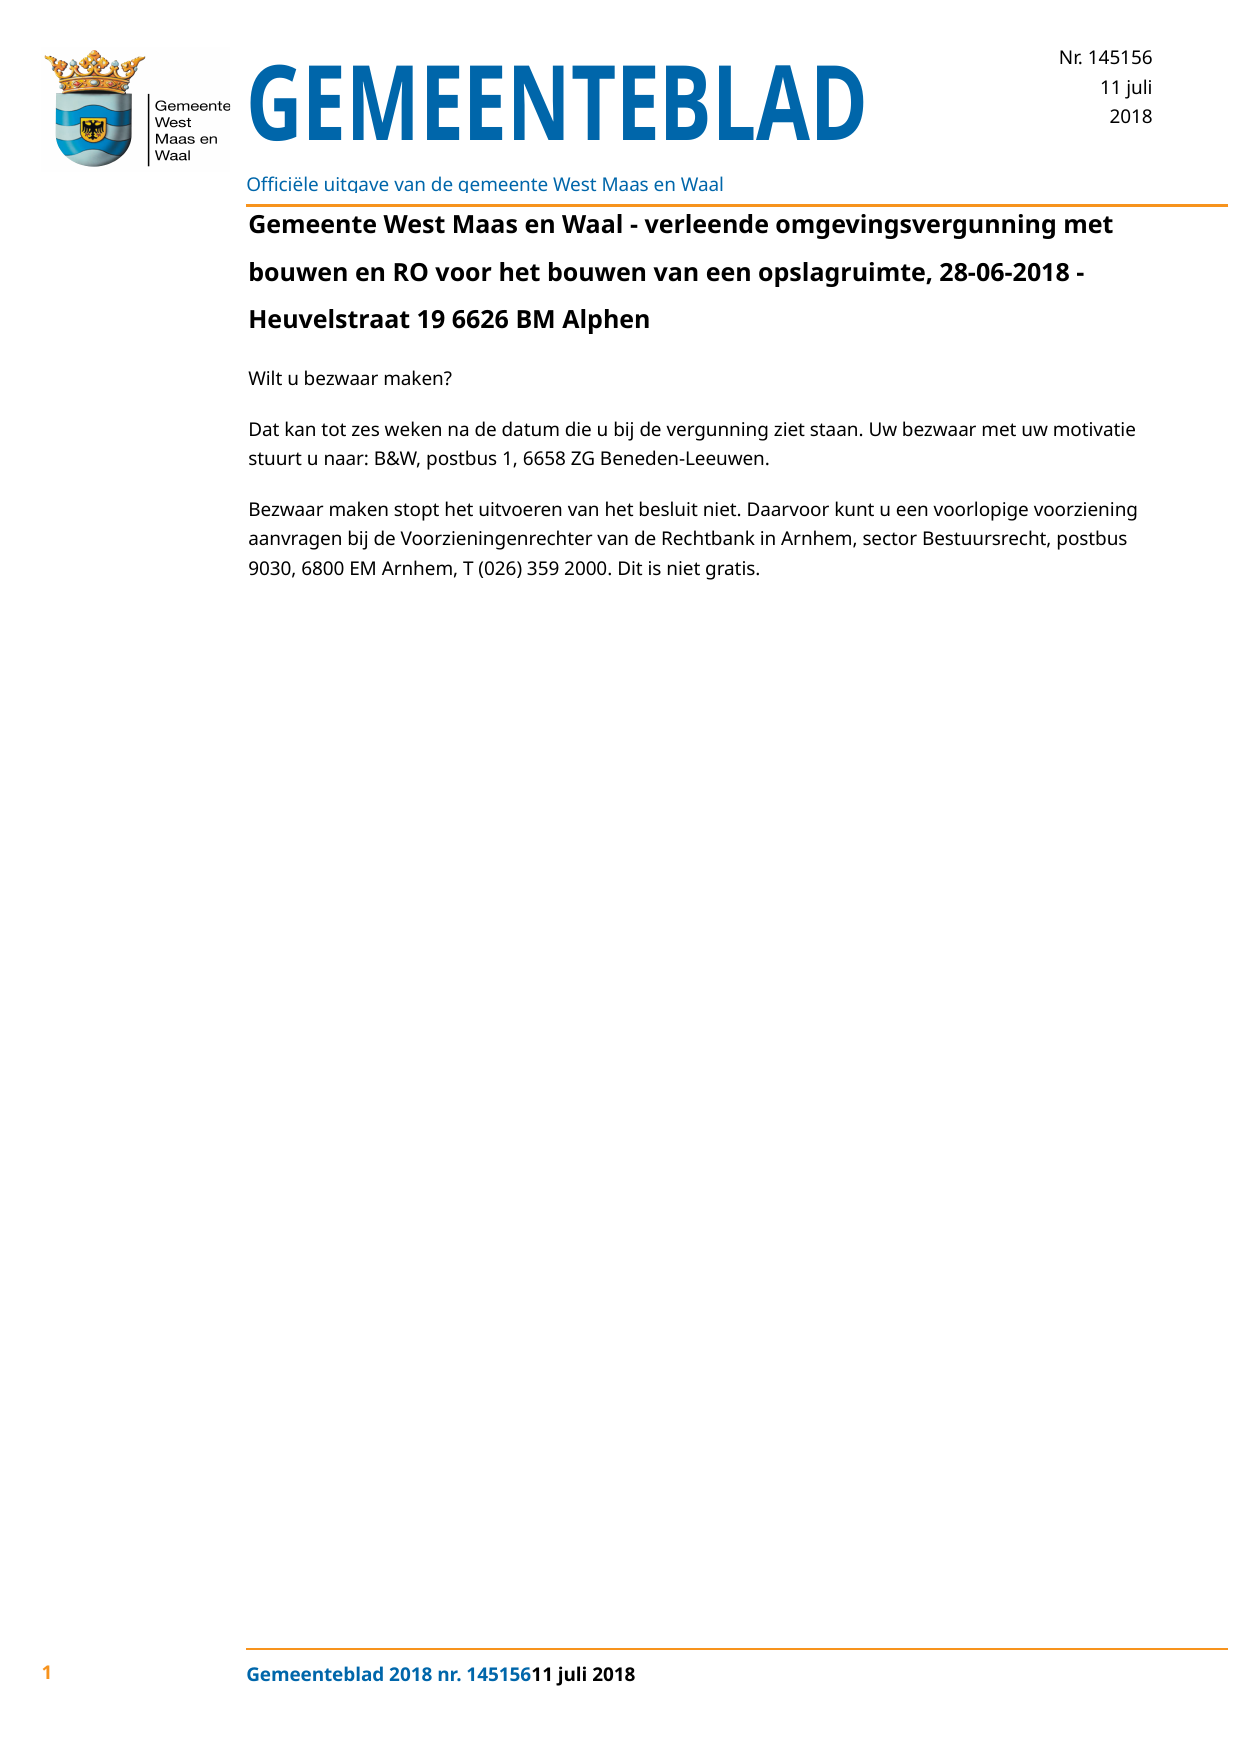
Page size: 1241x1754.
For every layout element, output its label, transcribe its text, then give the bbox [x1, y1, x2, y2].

text Gemeente West Maas en Waal - verleende omgevingsvergunning met bouwen en RO voor het bouwen van een opslagruimte, 28-06-2018 - Heuvelstraat 19 6626 BM Alphen [248, 207, 1152, 336]
picture [41, 47, 231, 172]
text Wilt u bezwaar maken? [248, 366, 1152, 391]
text Bezwaar maken stopt het uitvoeren van het besluit niet. Daarvoor kunt u een voorlopige voorziening aanvragen bij de Voorzieningenrechter van de Rechtbank in Arnhem, sector Bestuursrecht, postbus 9030, 6800 EM Arnhem, T (026) 359 2000. Dit is niet gratis. [248, 496, 1152, 581]
text Dat kan tot zes weken na de datum die u bij de vergunning ziet staan. Uw bezwaar met uw motivatie stuurt u naar: B&W, postbus 1, 6658 ZG Beneden-Leeuwen. [248, 416, 1152, 471]
